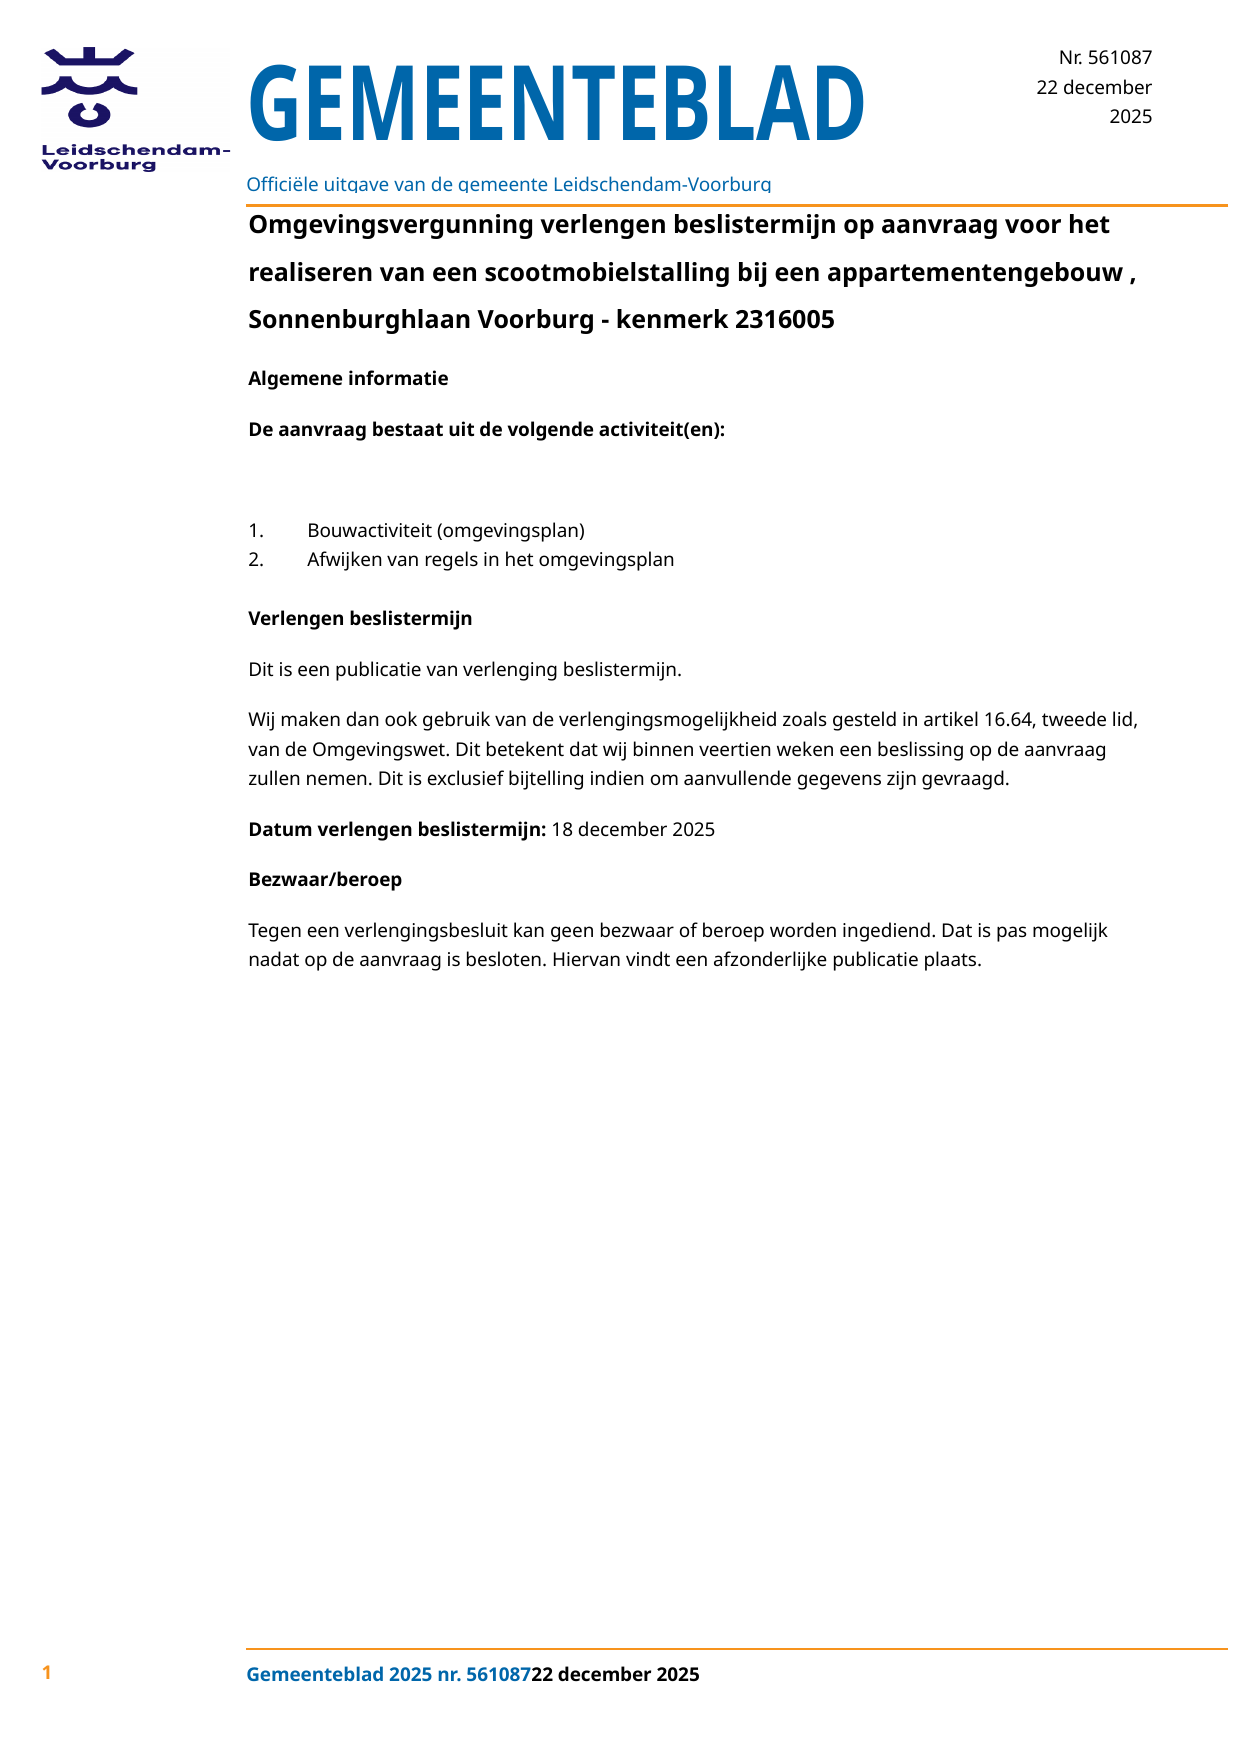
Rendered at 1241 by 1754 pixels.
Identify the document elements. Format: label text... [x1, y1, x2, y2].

text Algemene informatie [248, 366, 1152, 391]
text Verlengen beslistermijn [248, 606, 1152, 631]
text Dit is een publicatie van verlenging beslistermijn. [248, 656, 1152, 682]
picture [41, 47, 231, 172]
text Wij maken dan ook gebruik van de verlengingsmogelijkheid zoals gesteld in artikel 16.64, tweede lid, van de Omgevingswet. Dit betekent dat wij binnen veertien weken een beslissing op de aanvraag zullen nemen. Dit is exclusief bijtelling indien om aanvullende gegevens zijn gevraagd. [248, 706, 1152, 791]
text Bezwaar/beroep [248, 866, 1152, 892]
list Bouwactiviteit (omgevingsplan) [248, 517, 1152, 542]
list Afwijken van regels in het omgevingsplan [248, 546, 1152, 572]
text De aanvraag bestaat uit de volgende activiteit(en): [248, 416, 1152, 442]
text Omgevingsvergunning verlengen beslistermijn op aanvraag voor het realiseren van een scootmobielstalling bij een appartementengebouw , Sonnenburghlaan Voorburg - kenmerk 2316005 [248, 207, 1152, 336]
text Tegen een verlengingsbesluit kan geen bezwaar of beroep worden ingediend. Dat is pas mogelijk nadat op de aanvraag is besloten. Hiervan vindt een afzonderlijke publicatie plaats. [248, 917, 1152, 972]
text Datum verlengen beslistermijn: 18 december 2025 [248, 816, 1152, 842]
